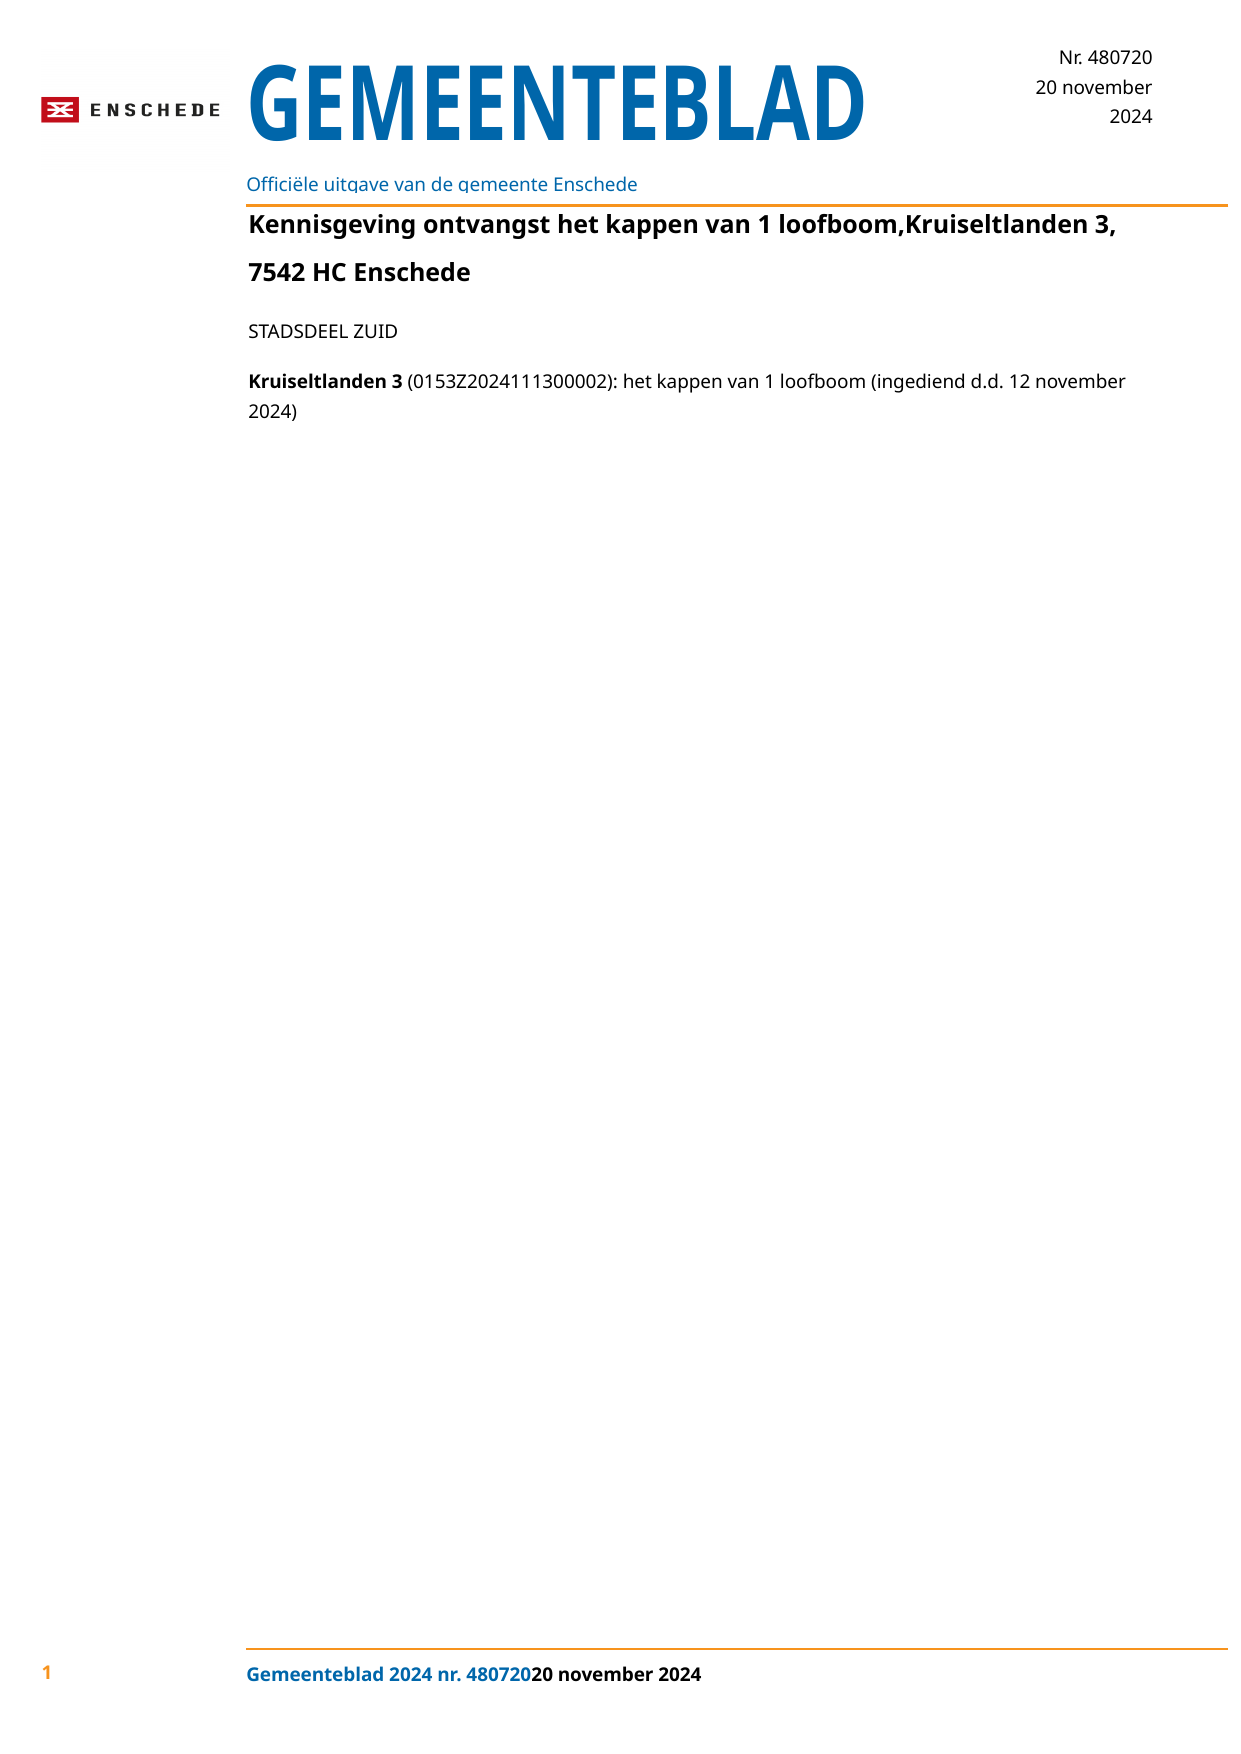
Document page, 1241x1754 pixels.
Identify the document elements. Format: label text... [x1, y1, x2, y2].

picture [41, 47, 231, 172]
text Kruiseltlanden 3 (0153Z2024111300002): het kappen van 1 loofboom (ingediend d.d. 12 november 2024) [248, 368, 1152, 424]
text Kennisgeving ontvangst het kappen van 1 loofboom,Kruiseltlanden 3, 7542 HC Enschede [248, 207, 1152, 288]
text STADSDEEL ZUID [248, 318, 1152, 344]
